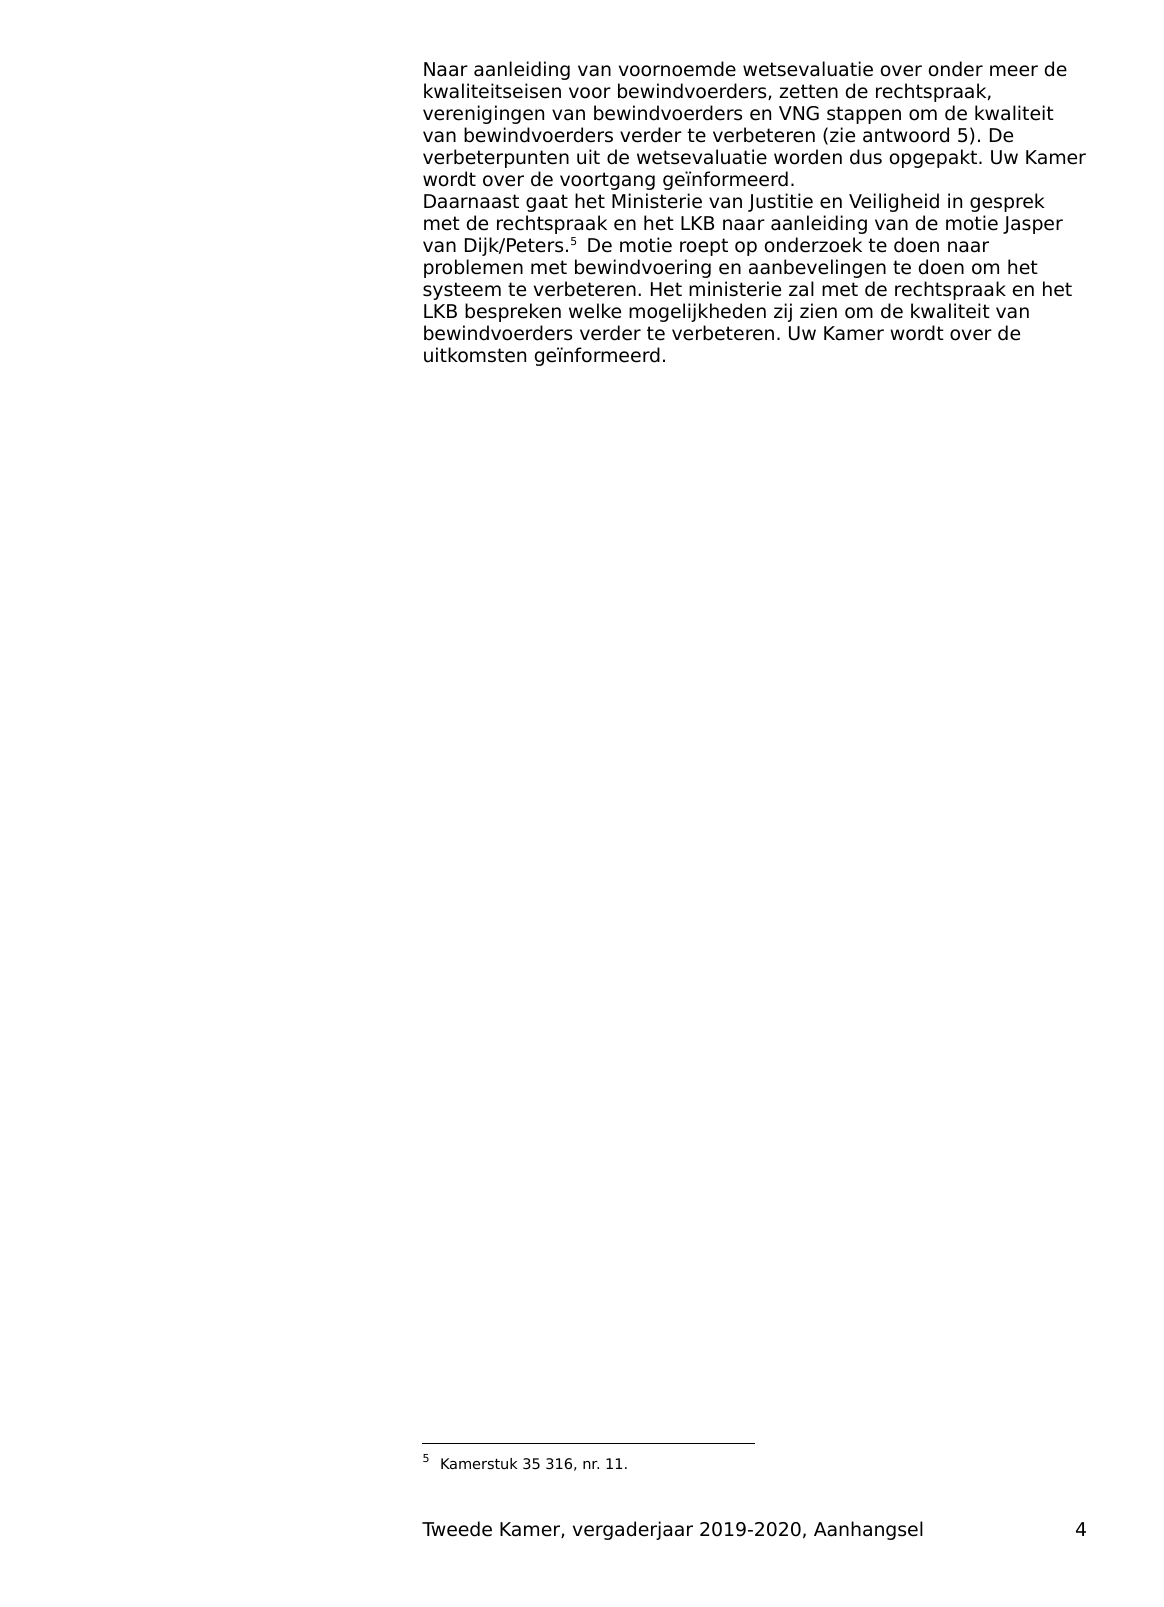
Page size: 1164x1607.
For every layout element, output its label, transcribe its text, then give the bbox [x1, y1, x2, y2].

text Kamerstuk 35 316, nr. 11. [422, 1452, 1087, 1474]
text Naar aanleiding van voornoemde wetsevaluatie over onder meer de kwaliteitseisen voor bewindvoerders, zetten de rechtspraak, verenigingen van bewindvoerders en VNG stappen om de kwaliteit van bewindvoerders verder te verbeteren (zie antwoord 5). De verbeterpunten uit de wetsevaluatie worden dus opgepakt. Uw Kamer wordt over de voortgang geïnformeerd. [422, 59, 1087, 191]
text Daarnaast gaat het Ministerie van Justitie en Veiligheid in gesprek met de rechtspraak en het LKB naar aanleiding van de motie Jasper van Dijk/Peters. De motie roept op onderzoek te doen naar problemen met bewindvoering en aanbevelingen te doen om het systeem te verbeteren. Het ministerie zal met de rechtspraak en het LKB bespreken welke mogelijkheden zij zien om de kwaliteit van bewindvoerders verder te verbeteren. Uw Kamer wordt over de uitkomsten geïnformeerd. [422, 191, 1087, 367]
